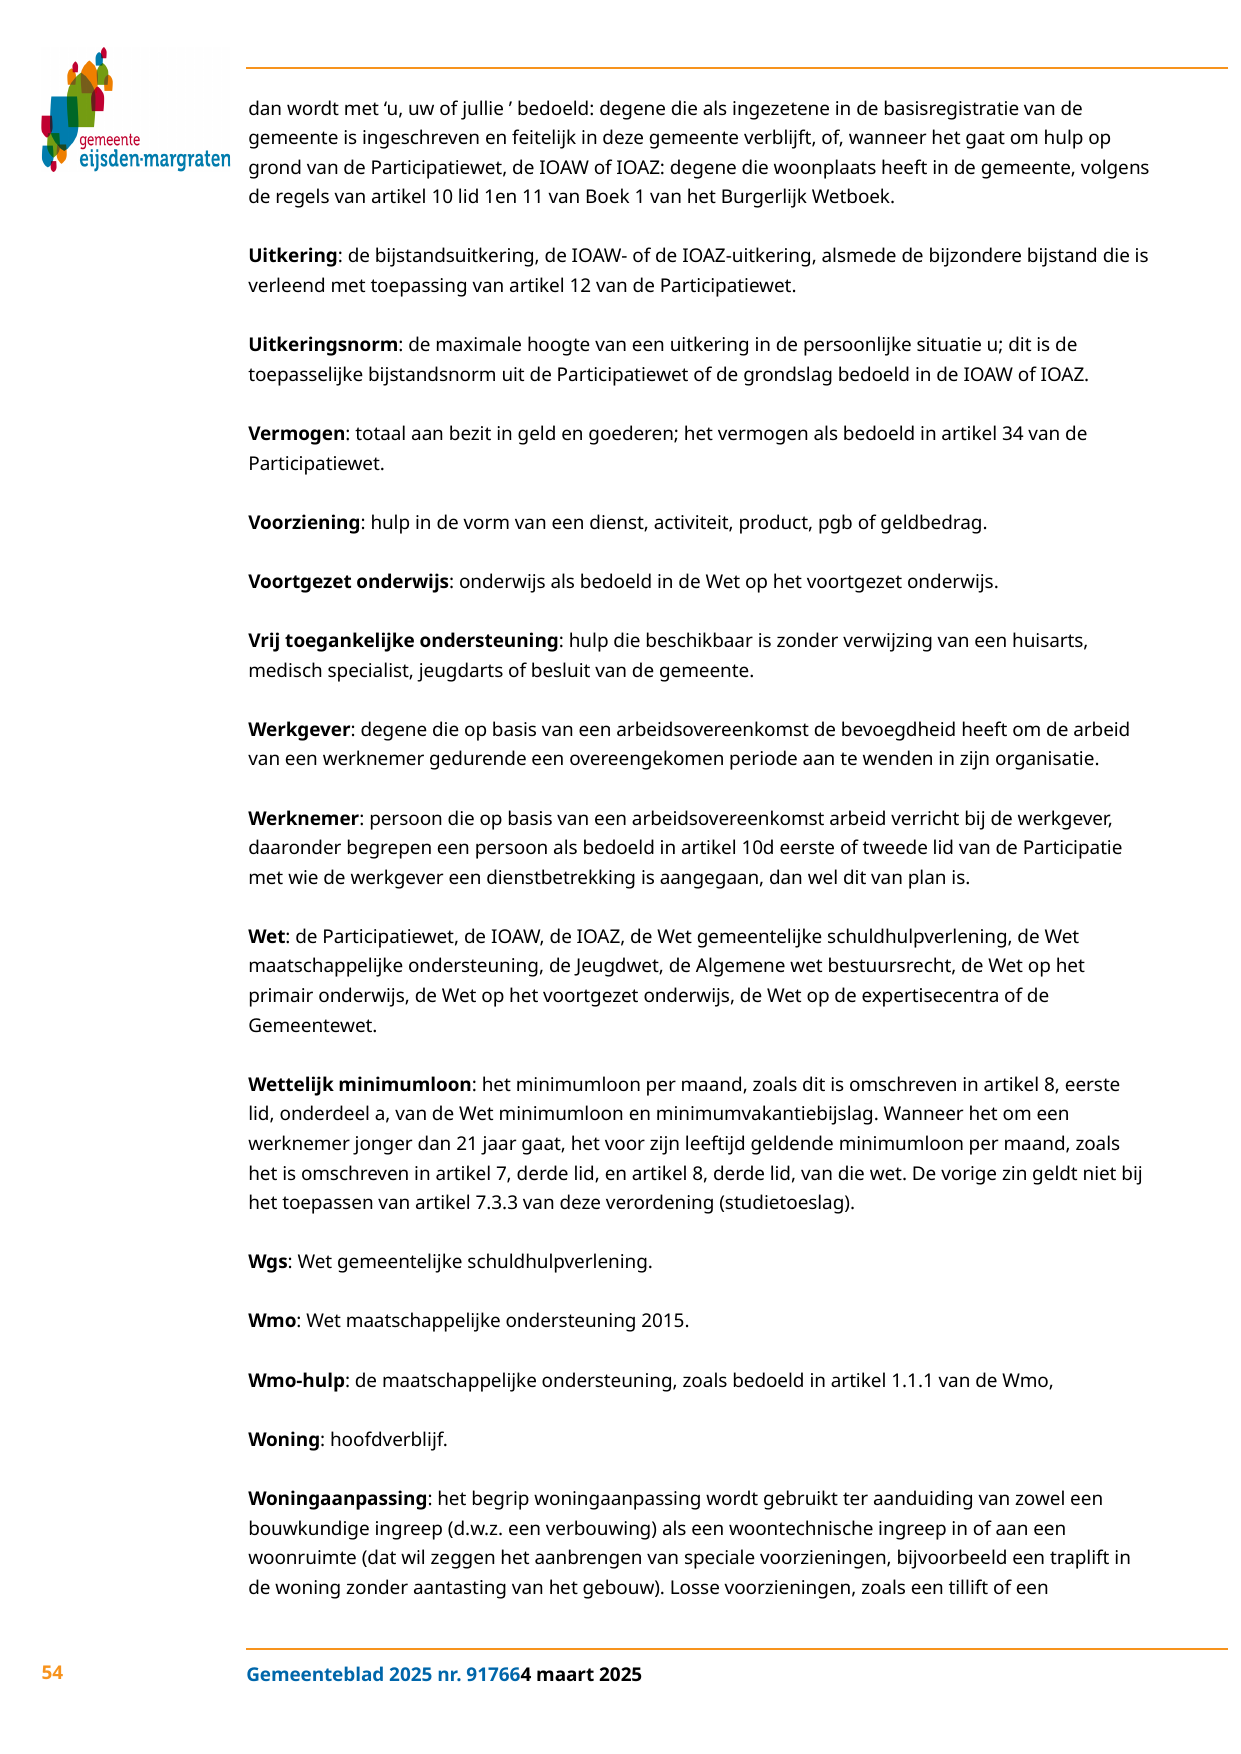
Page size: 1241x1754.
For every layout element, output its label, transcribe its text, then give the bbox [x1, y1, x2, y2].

text Wmo-hulp: de maatschappelijke ondersteuning, zoals bedoeld in artikel 1.1.1 van de Wmo, [248, 1367, 1152, 1393]
text Wmo: Wet maatschappelijke ondersteuning 2015. [248, 1308, 1152, 1333]
text Wettelijk minimumloon: het minimumloon per maand, zoals dit is omschreven in artikel 8, eerste lid, onderdeel a, van de Wet minimumloon en minimumvakantiebijslag. Wanneer het om een werknemer jonger dan 21 jaar gaat, het voor zijn leeftijd geldende minimumloon per maand, zoals het is omschreven in artikel 7, derde lid, en artikel 8, derde lid, van die wet. De vorige zin geldt niet bij het toepassen van artikel 7.3.3 van deze verordening (studietoeslag). [248, 1071, 1152, 1215]
text Woningaanpassing: het begrip woningaanpassing wordt gebruikt ter aanduiding van zowel een bouwkundige ingreep (d.w.z. een verbouwing) als een woontechnische ingreep in of aan een woonruimte (dat wil zeggen het aanbrengen van speciale voorzieningen, bijvoorbeeld een traplift in de woning zonder aantasting van het gebouw). Losse voorzieningen, zoals een tillift of een [248, 1485, 1152, 1600]
text Wgs: Wet gemeentelijke schuldhulpverlening. [248, 1248, 1152, 1274]
text Woning: hoofdverblijf. [248, 1426, 1152, 1452]
text Voortgezet onderwijs: onderwijs als bedoeld in de Wet op het voortgezet onderwijs. [248, 568, 1152, 594]
text Werkgever: degene die op basis van een arbeidsovereenkomst de bevoegdheid heeft om de arbeid van een werknemer gedurende een overeengekomen periode aan te wenden in zijn organisatie. [248, 716, 1152, 771]
text Uitkering: de bijstandsuitkering, de IOAW- of de IOAZ-uitkering, alsmede de bijzondere bijstand die is verleend met toepassing van artikel 12 van de Participatiewet. [248, 243, 1152, 298]
text Uitkeringsnorm: de maximale hoogte van een uitkering in de persoonlijke situatie u; dit is de toepasselijke bijstandsnorm uit de Participatiewet of de grondslag bedoeld in de IOAW of IOAZ. [248, 331, 1152, 387]
text Vrij toegankelijke ondersteuning: hulp die beschikbaar is zonder verwijzing van een huisarts, medisch specialist, jeugdarts of besluit van de gemeente. [248, 627, 1152, 683]
text Voorziening: hulp in de vorm van een dienst, activiteit, product, pgb of geldbedrag. [248, 509, 1152, 535]
text Werknemer: persoon die op basis van een arbeidsovereenkomst arbeid verricht bij de werkgever, daaronder begrepen een persoon als bedoeld in artikel 10d eerste of tweede lid van de Participatie met wie de werkgever een dienstbetrekking is aangegaan, dan wel dit van plan is. [248, 805, 1152, 890]
picture [41, 47, 231, 172]
text Vermogen: totaal aan bezit in geld en goederen; het vermogen als bedoeld in artikel 34 van de Participatiewet. [248, 420, 1152, 476]
text Wet: de Participatiewet, de IOAW, de IOAZ, de Wet gemeentelijke schuldhulpverlening, de Wet maatschappelijke ondersteuning, de Jeugdwet, de Algemene wet bestuursrecht, de Wet op het primair onderwijs, de Wet op het voortgezet onderwijs, de Wet op de expertisecentra of de Gemeentewet. [248, 923, 1152, 1038]
text dan wordt met ‘u, uw of jullie ’ bedoeld: degene die als ingezetene in de basisregistratie van de gemeente is ingeschreven en feitelijk in deze gemeente verblijft, of, wanneer het gaat om hulp op grond van de Participatiewet, de IOAW of IOAZ: degene die woonplaats heeft in de gemeente, volgens de regels van artikel 10 lid 1en 11 van Boek 1 van het Burgerlijk Wetboek. [248, 95, 1152, 209]
